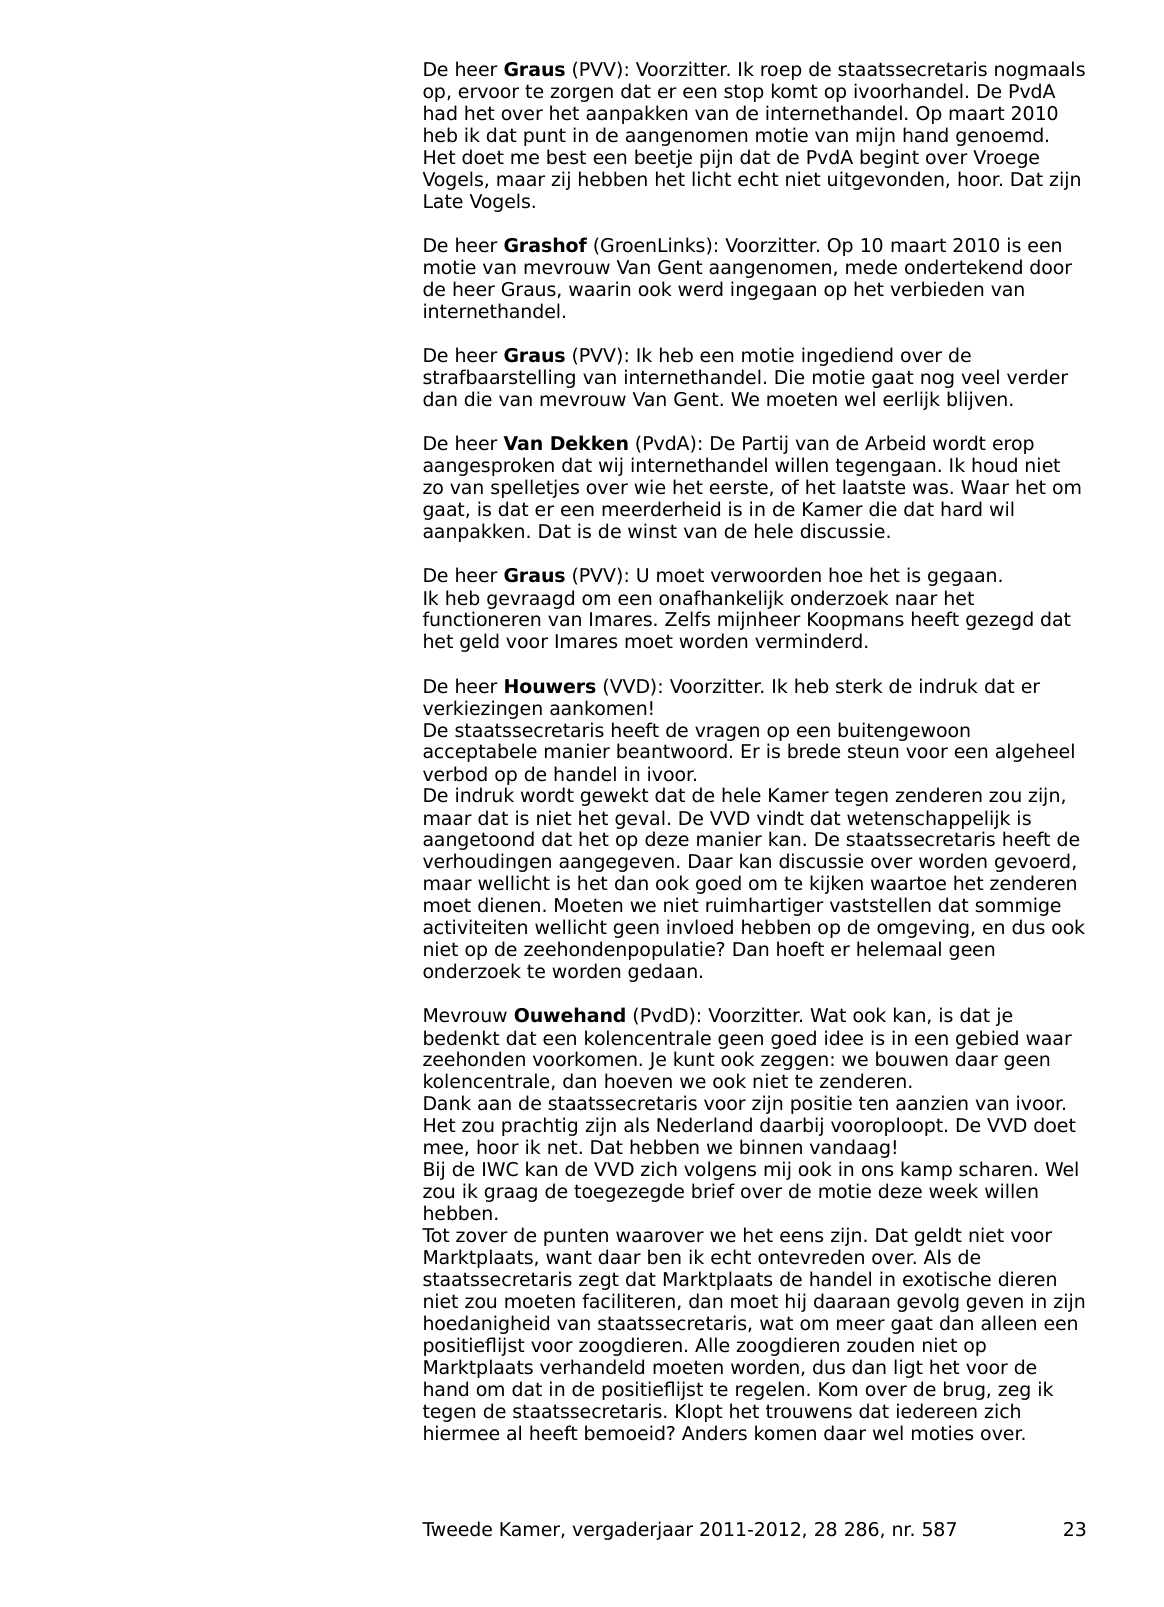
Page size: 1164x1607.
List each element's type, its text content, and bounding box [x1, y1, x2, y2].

text Dank aan de staatssecretaris voor zijn positie ten aanzien van ivoor. Het zou prachtig zijn als Nederland daarbij vooroploopt. De VVD doet mee, hoor ik net. Dat hebben we binnen vandaag! [422, 1093, 1087, 1159]
text De heer Houwers (VVD): Voorzitter. Ik heb sterk de indruk dat er verkiezingen aankomen! [422, 676, 1087, 719]
text Tot zover de punten waarover we het eens zijn. Dat geldt niet voor Marktplaats, want daar ben ik echt ontevreden over. Als de staatssecretaris zegt dat Marktplaats de handel in exotische dieren niet zou moeten faciliteren, dan moet hij daaraan gevolg geven in zijn hoedanigheid van staatssecretaris, wat om meer gaat dan alleen een positieflijst voor zoogdieren. Alle zoogdieren zouden niet op Marktplaats verhandeld moeten worden, dus dan ligt het voor de hand om dat in de positieflijst te regelen. Kom over de brug, zeg ik tegen de staatssecretaris. Klopt het trouwens dat iedereen zich hiermee al heeft bemoeid? Anders komen daar wel moties over. [422, 1225, 1087, 1445]
text Bij de IWC kan de VVD zich volgens mij ook in ons kamp scharen. Wel zou ik graag de toegezegde brief over de motie deze week willen hebben. [422, 1159, 1087, 1225]
text Ik heb gevraagd om een onafhankelijk onderzoek naar het functioneren van Imares. Zelfs mijnheer Koopmans heeft gezegd dat het geld voor Imares moet worden verminderd. [422, 587, 1087, 653]
text De heer Grashof (GroenLinks): Voorzitter. Op 10 maart 2010 is een motie van mevrouw Van Gent aangenomen, mede ondertekend door de heer Graus, waarin ook werd ingegaan op het verbieden van internethandel. [422, 235, 1087, 323]
text De indruk wordt gewekt dat de hele Kamer tegen zenderen zou zijn, maar dat is niet het geval. De VVD vindt dat wetenschappelijk is aangetoond dat het op deze manier kan. De staatssecretaris heeft de verhoudingen aangegeven. Daar kan discussie over worden gevoerd, maar wellicht is het dan ook goed om te kijken waartoe het zenderen moet dienen. Moeten we niet ruimhartiger vaststellen dat sommige activiteiten wellicht geen invloed hebben op de omgeving, en dus ook niet op de zeehondenpopulatie? Dan hoeft er helemaal geen onderzoek te worden gedaan. [422, 785, 1087, 983]
text Mevrouw Ouwehand (PvdD): Voorzitter. Wat ook kan, is dat je bedenkt dat een kolencentrale geen goed idee is in een gebied waar zeehonden voorkomen. Je kunt ook zeggen: we bouwen daar geen kolencentrale, dan hoeven we ook niet te zenderen. [422, 1005, 1087, 1093]
text De heer Graus (PVV): Voorzitter. Ik roep de staatssecretaris nogmaals op, ervoor te zorgen dat er een stop komt op ivoorhandel. De PvdA had het over het aanpakken van de internethandel. Op maart 2010 heb ik dat punt in de aangenomen motie van mijn hand genoemd. Het doet me best een beetje pijn dat de PvdA begint over Vroege Vogels, maar zij hebben het licht echt niet uitgevonden, hoor. Dat zijn Late Vogels. [422, 59, 1087, 213]
text De heer Van Dekken (PvdA): De Partij van de Arbeid wordt erop aangesproken dat wij internethandel willen tegengaan. Ik houd niet zo van spelletjes over wie het eerste, of het laatste was. Waar het om gaat, is dat er een meerderheid is in de Kamer die dat hard wil aanpakken. Dat is de winst van de hele discussie. [422, 433, 1087, 543]
text De heer Graus (PVV): U moet verwoorden hoe het is gegaan. [422, 565, 1087, 587]
text De staatssecretaris heeft de vragen op een buitengewoon acceptabele manier beantwoord. Er is brede steun voor een algeheel verbod op de handel in ivoor. [422, 719, 1087, 785]
text De heer Graus (PVV): Ik heb een motie ingediend over de strafbaarstelling van internethandel. Die motie gaat nog veel verder dan die van mevrouw Van Gent. We moeten wel eerlijk blijven. [422, 345, 1087, 411]
